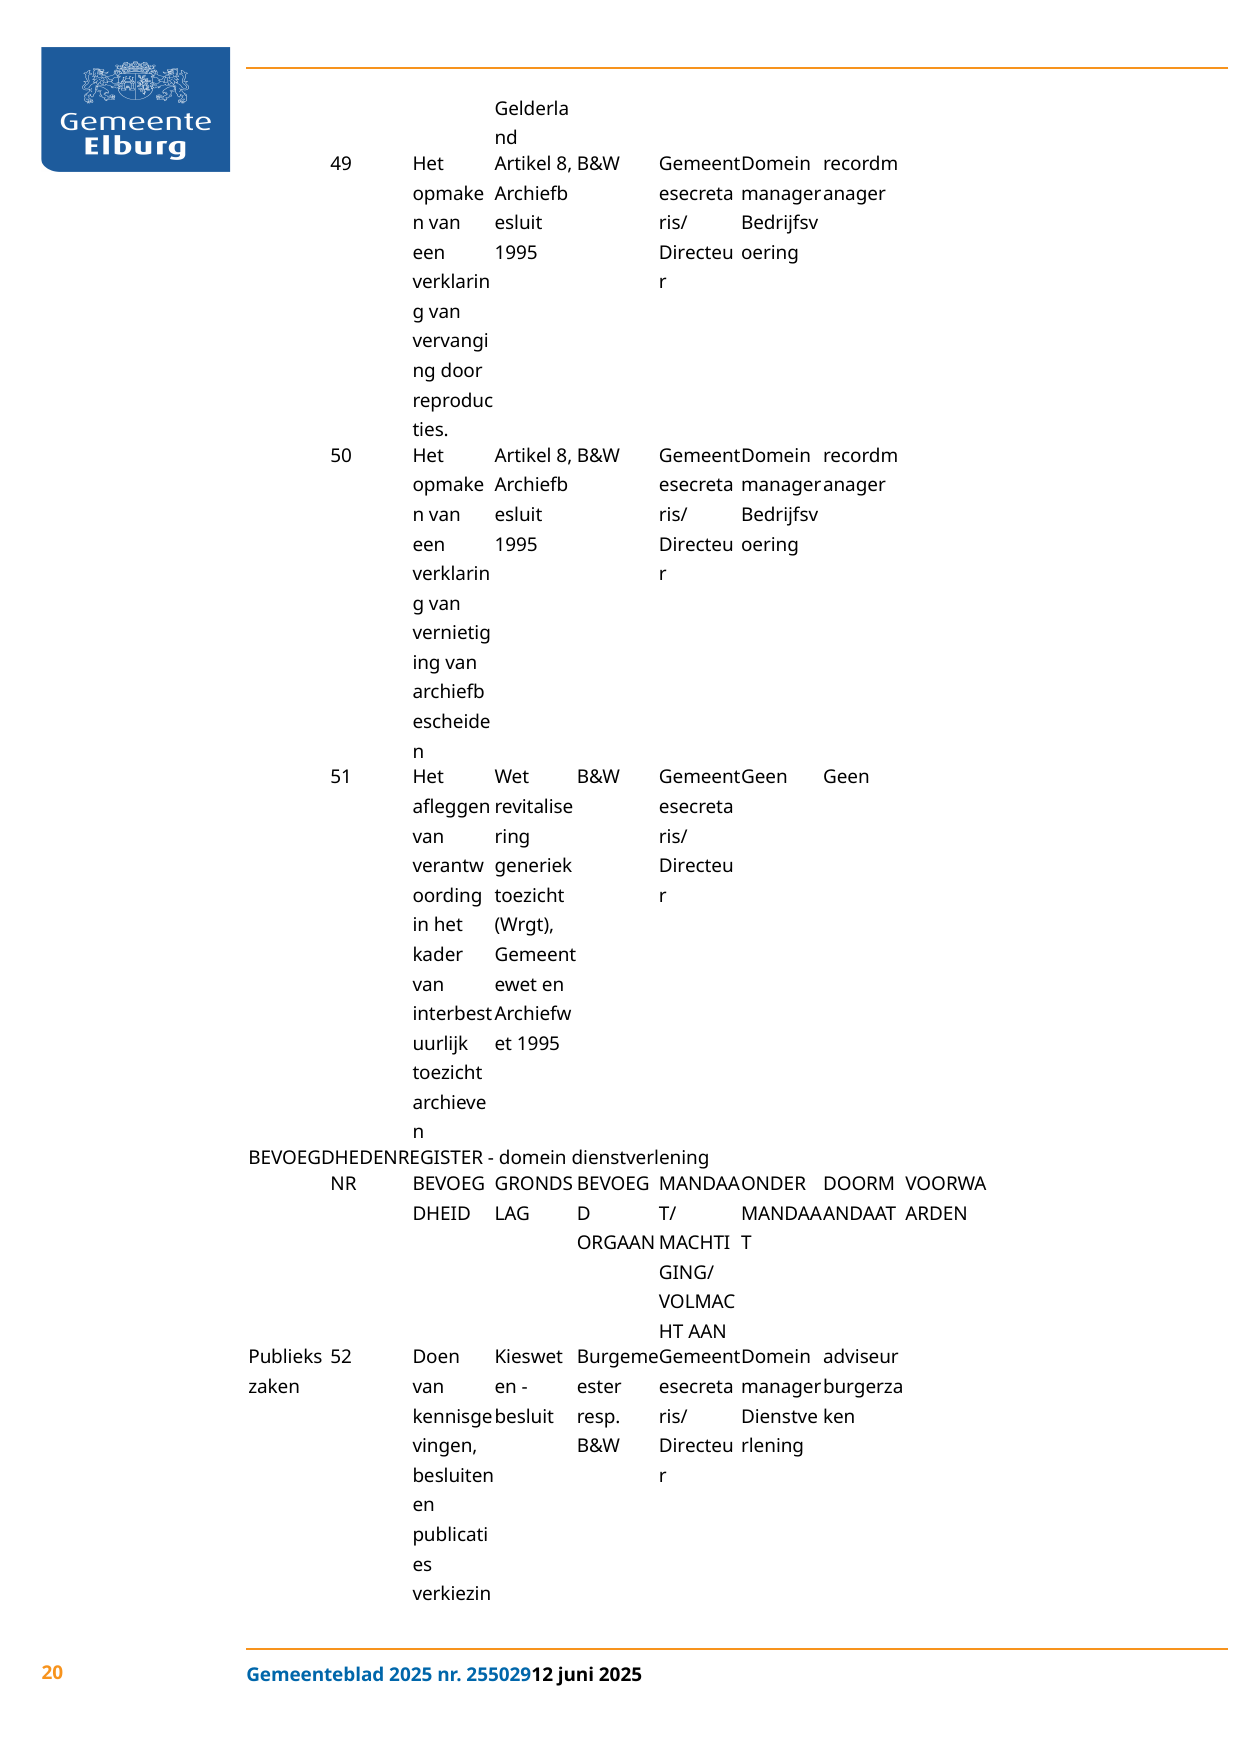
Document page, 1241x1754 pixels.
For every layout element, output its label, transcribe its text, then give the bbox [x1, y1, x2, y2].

table_cell Gemeentesecretaris/Directeur [659, 150, 741, 442]
table_cell [659, 95, 741, 150]
table_cell Geen [741, 764, 823, 1144]
table_cell Domeinmanager Bedrijfsvoering [741, 442, 823, 764]
table_cell [412, 95, 494, 150]
table_cell Kieswet en -besluit [494, 1344, 577, 1606]
table_cell [905, 764, 987, 1144]
table_cell [248, 1170, 330, 1344]
table_cell [741, 95, 823, 150]
table_cell [987, 150, 1069, 442]
table_cell B&W [577, 764, 659, 1144]
table_cell 51 [330, 764, 412, 1144]
table_cell GRONDSLAG [494, 1170, 577, 1344]
table_cell [577, 95, 659, 150]
table_cell Domeinmanager Dienstverlening [741, 1344, 823, 1606]
table_cell [248, 764, 330, 1144]
table_cell Domeinmanager Bedrijfsvoering [741, 150, 823, 442]
table_cell Wet revitalisering generiek toezicht (Wrgt), Gemeentewet en Archiefwet 1995 [494, 764, 577, 1144]
table_cell [1069, 442, 1152, 764]
table_cell DOORMANDAAT [823, 1170, 905, 1344]
table_cell Gemeentesecretaris/Directeur [659, 1344, 741, 1606]
table_cell Gemeentesecretaris/Directeur [659, 764, 741, 1144]
table_cell 49 [330, 150, 412, 442]
table_cell [905, 442, 987, 764]
table_cell [330, 95, 412, 150]
table_cell [1069, 1170, 1152, 1344]
table_cell [905, 150, 987, 442]
table_cell MANDAAT/ MACHTIGING/ VOLMACHT AAN [659, 1170, 741, 1344]
table_cell adviseur burgerzaken [823, 1344, 905, 1606]
table_cell [1069, 150, 1152, 442]
table_cell B&W [577, 442, 659, 764]
table_cell [987, 1344, 1069, 1606]
table_cell [1069, 95, 1152, 150]
table_cell recordmanager [823, 150, 905, 442]
table_cell [1069, 1344, 1152, 1606]
table_cell 52 [330, 1344, 412, 1606]
table_cell VOORWAARDEN [905, 1170, 987, 1344]
table_cell [987, 1144, 1069, 1170]
table_cell [987, 764, 1069, 1144]
table_cell Gemeentesecretaris/Directeur [659, 442, 741, 764]
table_cell BEVOEGDHEDENREGISTER - domein dienstverlening [248, 1144, 987, 1170]
table_cell BEVOEGDHEID [412, 1170, 494, 1344]
table_cell 50 [330, 442, 412, 764]
table_cell Het opmaken van een verklaring van vernietiging van archiefbescheiden [412, 442, 494, 764]
table_cell [987, 1170, 1069, 1344]
table_cell Artikel 8, Archiefbesluit 1995 [494, 442, 577, 764]
table_cell Gelderland [494, 95, 577, 150]
table_cell Geen [823, 764, 905, 1144]
table_cell Publiekszaken [248, 1344, 330, 1606]
table_cell [905, 1344, 987, 1606]
table_cell Het afleggen van verantwoording in het kader van interbestuurlijk toezicht archieven [412, 764, 494, 1144]
table_cell BEVOEGD ORGAAN [577, 1170, 659, 1344]
table_cell [905, 95, 987, 150]
table_cell [823, 95, 905, 150]
table_cell [1069, 1144, 1152, 1170]
table_cell B&W [577, 150, 659, 442]
table_cell [987, 95, 1069, 150]
table_cell [248, 95, 330, 764]
table_cell recordmanager [823, 442, 905, 764]
table_cell Burgemeester resp. B&W [577, 1344, 659, 1606]
table_cell Doen van kennisgevingen, besluiten en publicaties verkiezin [412, 1344, 494, 1606]
table_cell NR [330, 1170, 412, 1344]
table_cell Het opmaken van een verklaring van vervanging door reproducties. [412, 150, 494, 442]
table_cell ONDERMANDAAT [741, 1170, 823, 1344]
picture [41, 47, 231, 172]
table_cell [987, 442, 1069, 764]
table_cell Artikel 8, Archiefbesluit 1995 [494, 150, 577, 442]
table_cell [1069, 764, 1152, 1144]
